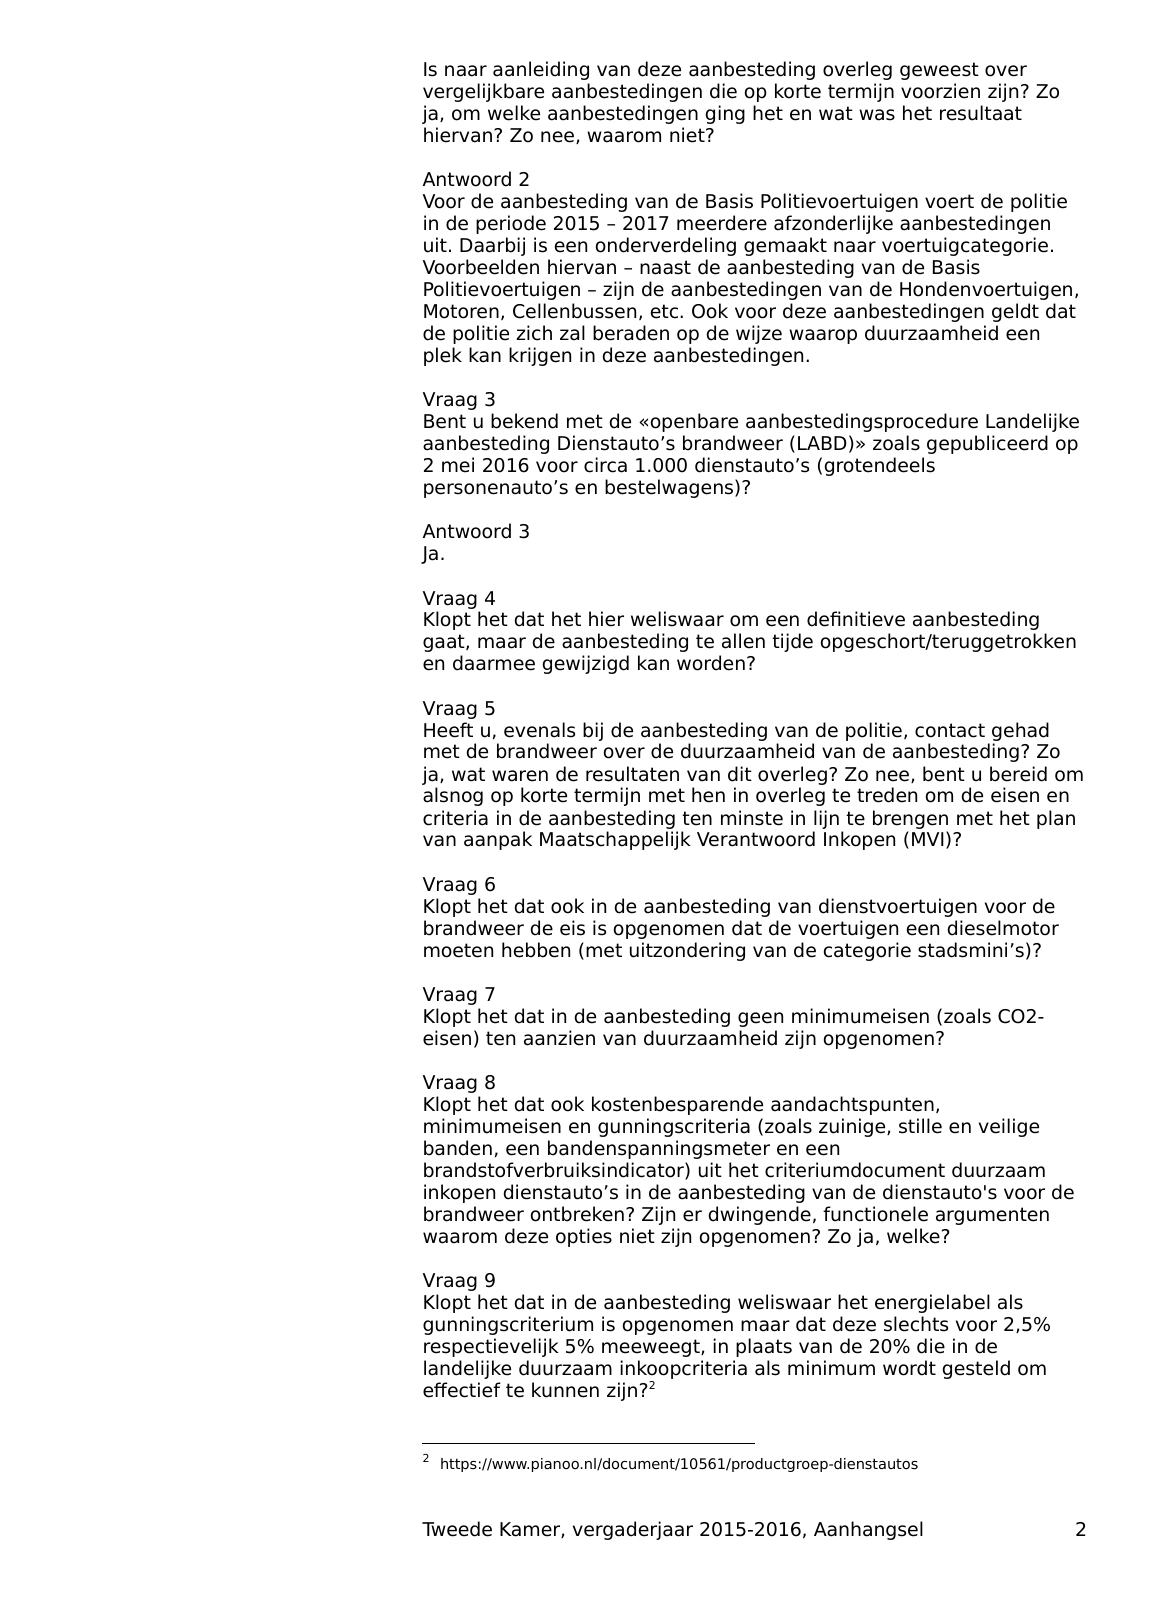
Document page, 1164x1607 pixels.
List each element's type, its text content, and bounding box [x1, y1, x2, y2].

text Vraag 7 [422, 984, 1087, 1006]
text Vraag 5 [422, 697, 1087, 719]
text Vraag 6 [422, 873, 1087, 896]
text Is naar aanleiding van deze aanbesteding overleg geweest over vergelijkbare aanbestedingen die op korte termijn voorzien zijn? Zo ja, om welke aanbestedingen ging het en wat was het resultaat hiervan? Zo nee, waarom niet? [422, 59, 1087, 147]
text Klopt het dat het hier weliswaar om een definitieve aanbesteding gaat, maar de aanbesteding te allen tijde opgeschort/teruggetrokken en daarmee gewijzigd kan worden? [422, 609, 1087, 675]
text Klopt het dat ook kostenbesparende aandachtspunten, minimumeisen en gunningscriteria (zoals zuinige, stille en veilige banden, een bandenspanningsmeter en een brandstofverbruiksindicator) uit het criteriumdocument duurzaam inkopen dienstauto’s in de aanbesteding van de dienstauto's voor de brandweer ontbreken? Zijn er dwingende, functionele argumenten waarom deze opties niet zijn opgenomen? Zo ja, welke? [422, 1094, 1087, 1248]
text Vraag 4 [422, 587, 1087, 609]
text https://www.pianoo.nl/document/10561/productgroep-dienstautos [422, 1452, 1087, 1474]
text Voor de aanbesteding van de Basis Politievoertuigen voert de politie in de periode 2015 – 2017 meerdere afzonderlijke aanbestedingen uit. Daarbij is een onderverdeling gemaakt naar voertuigcategorie. Voorbeelden hiervan – naast de aanbesteding van de Basis Politievoertuigen – zijn de aanbestedingen van de Hondenvoertuigen, Motoren, Cellenbussen, etc. Ook voor deze aanbestedingen geldt dat de politie zich zal beraden op de wijze waarop duurzaamheid een plek kan krijgen in deze aanbestedingen. [422, 191, 1087, 367]
text Vraag 9 [422, 1270, 1087, 1292]
text Klopt het dat in de aanbesteding weliswaar het energielabel als gunningscriterium is opgenomen maar dat deze slechts voor 2,5% respectievelijk 5% meeweegt, in plaats van de 20% die in de landelijke duurzaam inkoopcriteria als minimum wordt gesteld om effectief te kunnen zijn? [422, 1292, 1087, 1402]
text Vraag 3 [422, 389, 1087, 411]
text Antwoord 3 [422, 521, 1087, 543]
text Klopt het dat ook in de aanbesteding van dienstvoertuigen voor de brandweer de eis is opgenomen dat de voertuigen een dieselmotor moeten hebben (met uitzondering van de categorie stadsmini’s)? [422, 896, 1087, 961]
text Ja. [422, 543, 1087, 565]
text Vraag 8 [422, 1072, 1087, 1094]
text Bent u bekend met de «openbare aanbestedingsprocedure Landelijke aanbesteding Dienstauto’s brandweer (LABD)» zoals gepubliceerd op 2 mei 2016 voor circa 1.000 dienstauto’s (grotendeels personenauto’s en bestelwagens)? [422, 411, 1087, 499]
text Klopt het dat in de aanbesteding geen minimumeisen (zoals CO2-eisen) ten aanzien van duurzaamheid zijn opgenomen? [422, 1006, 1087, 1049]
text Antwoord 2 [422, 169, 1087, 191]
text Heeft u, evenals bij de aanbesteding van de politie, contact gehad met de brandweer over de duurzaamheid van de aanbesteding? Zo ja, wat waren de resultaten van dit overleg? Zo nee, bent u bereid om alsnog op korte termijn met hen in overleg te treden om de eisen en criteria in de aanbesteding ten minste in lijn te brengen met het plan van aanpak Maatschappelijk Verantwoord Inkopen (MVI)? [422, 719, 1087, 851]
